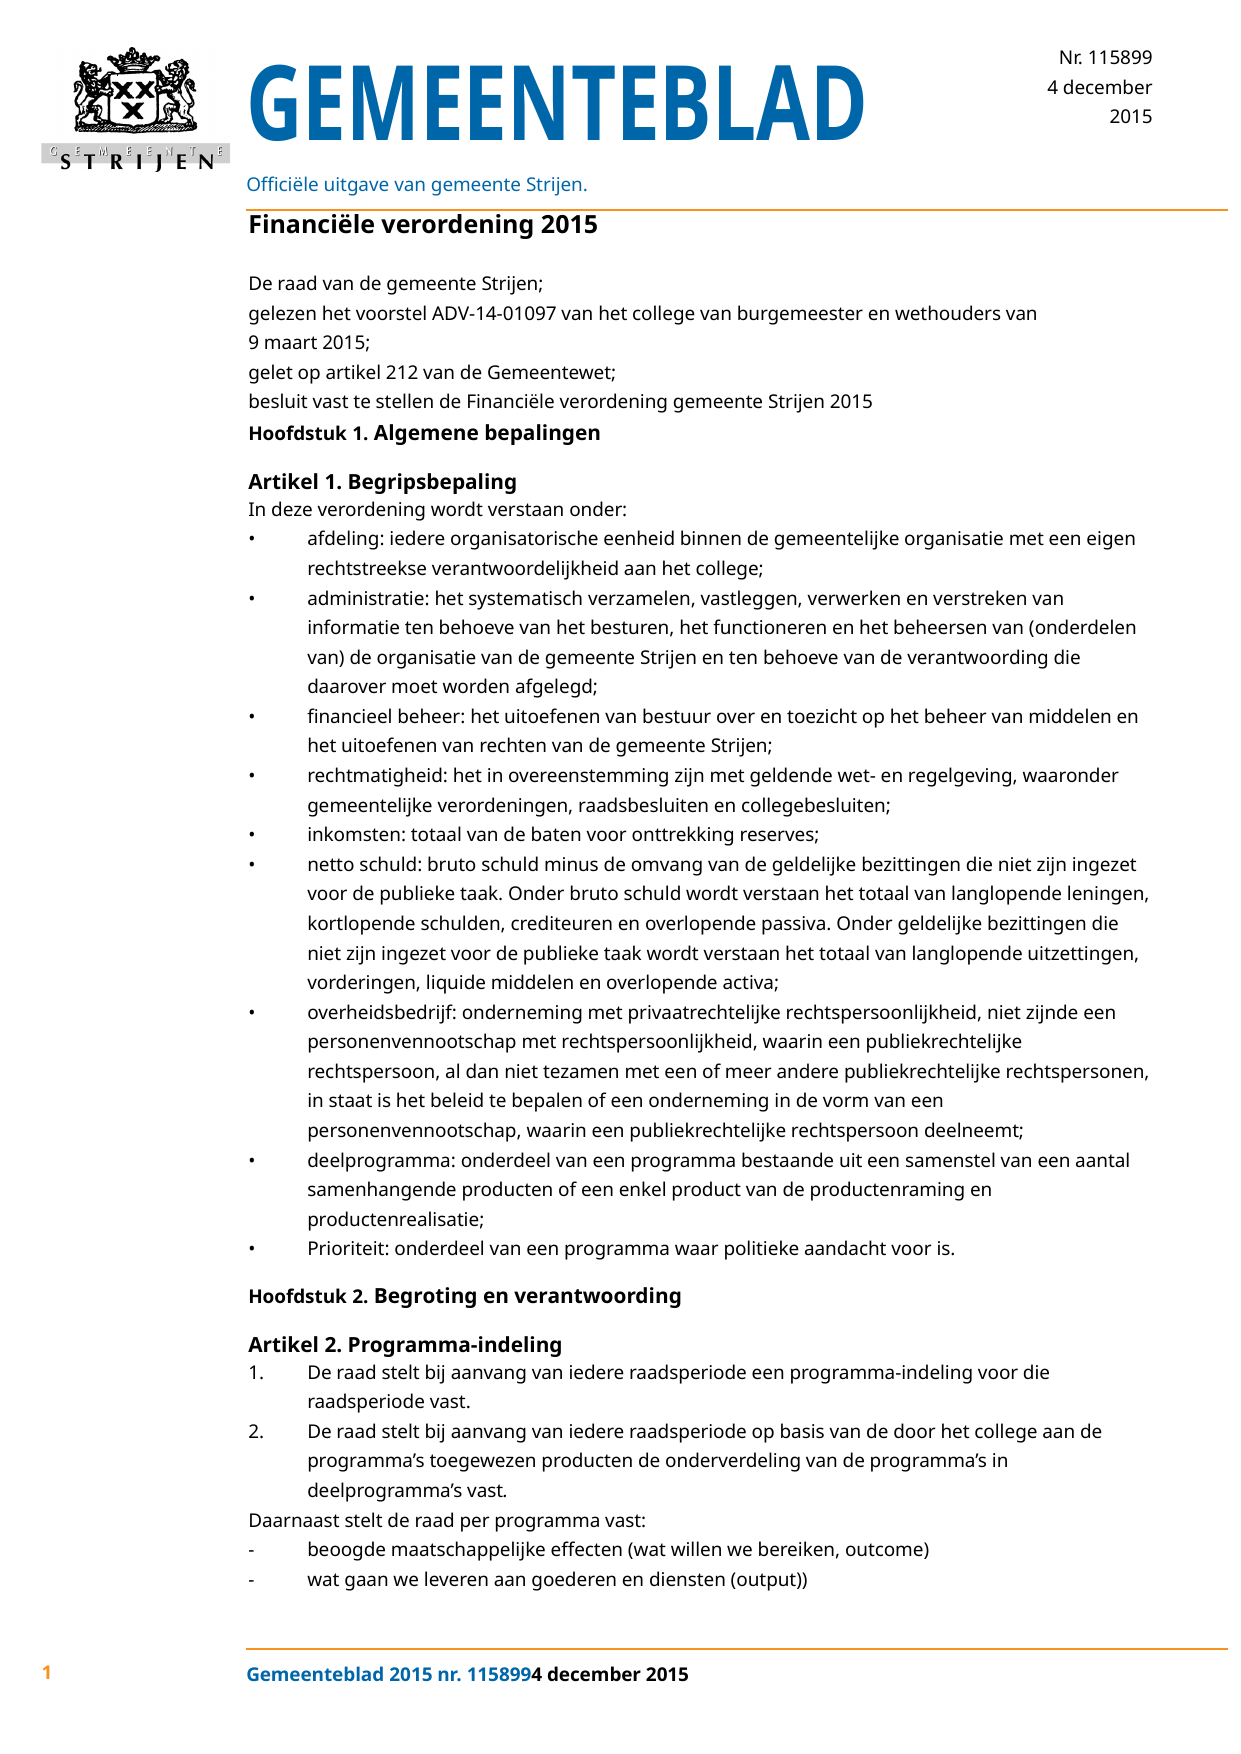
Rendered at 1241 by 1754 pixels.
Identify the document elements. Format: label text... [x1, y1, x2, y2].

text gelet op artikel 212 van de Gemeentewet; [248, 359, 1152, 385]
list De raad stelt bij aanvang van iedere raadsperiode een programma-indeling voor die raadsperiode vast. [248, 1359, 1152, 1414]
list De raad stelt bij aanvang van iedere raadsperiode op basis van de door het college aan de programma’s toegewezen producten de onderverdeling van de programma’s in deelprogramma’s vast. [248, 1418, 1152, 1503]
list beoogde maatschappelijke effecten (wat willen we bereiken, outcome) [248, 1536, 1152, 1562]
list inkomsten: totaal van de baten voor onttrekking reserves; [248, 821, 1152, 847]
list administratie: het systematisch verzamelen, vastleggen, verwerken en verstreken van informatie ten behoeve van het besturen, het functioneren en het beheersen van (onderdelen van) de organisatie van de gemeente Strijen en ten behoeve van de verantwoording die daarover moet worden afgelegd; [248, 585, 1152, 699]
list wat gaan we leveren aan goederen en diensten (output)) [248, 1566, 1152, 1592]
text Hoofdstuk 2. Begroting en verantwoording [248, 1281, 1152, 1309]
text Hoofdstuk 1. Algemene bepalingen [248, 418, 1152, 447]
list financieel beheer: het uitoefenen van bestuur over en toezicht op het beheer van middelen en het uitoefenen van rechten van de gemeente Strijen; [248, 703, 1152, 758]
list afdeling: iedere organisatorische eenheid binnen de gemeentelijke organisatie met een eigen rechtstreekse verantwoordelijkheid aan het college; [248, 526, 1152, 581]
list rechtmatigheid: het in overeenstemming zijn met geldende wet- en regelgeving, waaronder gemeentelijke verordeningen, raadsbesluiten en collegebesluiten; [248, 762, 1152, 817]
text besluit vast te stellen de Financiële verordening gemeente Strijen 2015 [248, 389, 1152, 414]
text Artikel 2. Programma-indeling [248, 1330, 1152, 1359]
list overheidsbedrijf: onderneming met privaatrechtelijke rechtspersoonlijkheid, niet zijnde een personenvennootschap met rechtspersoonlijkheid, waarin een publiekrechtelijke rechtspersoon, al dan niet tezamen met een of meer andere publiekrechtelijke rechtspersonen, in staat is het beleid te bepalen of een onderneming in de vorm van een personenvennootschap, waarin een publiekrechtelijke rechtspersoon deelneemt; [248, 999, 1152, 1143]
text De raad van de gemeente Strijen; [248, 270, 1152, 296]
picture [41, 47, 231, 172]
list Prioriteit: onderdeel van een programma waar politieke aandacht voor is. [248, 1236, 1152, 1261]
list netto schuld: bruto schuld minus de omvang van de geldelijke bezittingen die niet zijn ingezet voor de publieke taak. Onder bruto schuld wordt verstaan het totaal van langlopende leningen, kortlopende schulden, crediteuren en overlopende passiva. Onder geldelijke bezittingen die niet zijn ingezet voor de publieke taak wordt verstaan het totaal van langlopende uitzettingen, vorderingen, liquide middelen en overlopende activa; [248, 851, 1152, 995]
list deelprogramma: onderdeel van een programma bestaande uit een samenstel van een aantal samenhangende producten of een enkel product van de productenraming en productenrealisatie; [248, 1147, 1152, 1232]
text 9 maart 2015; [248, 329, 1152, 355]
text Daarnaast stelt de raad per programma vast: [248, 1507, 1152, 1532]
text gelezen het voorstel ADV-14-01097 van het college van burgemeester en wethouders van [248, 300, 1152, 326]
text Artikel 1. Begripsbepaling [248, 467, 1152, 496]
text Financiële verordening 2015 [248, 211, 1152, 241]
text In deze verordening wordt verstaan onder: [248, 496, 1152, 522]
